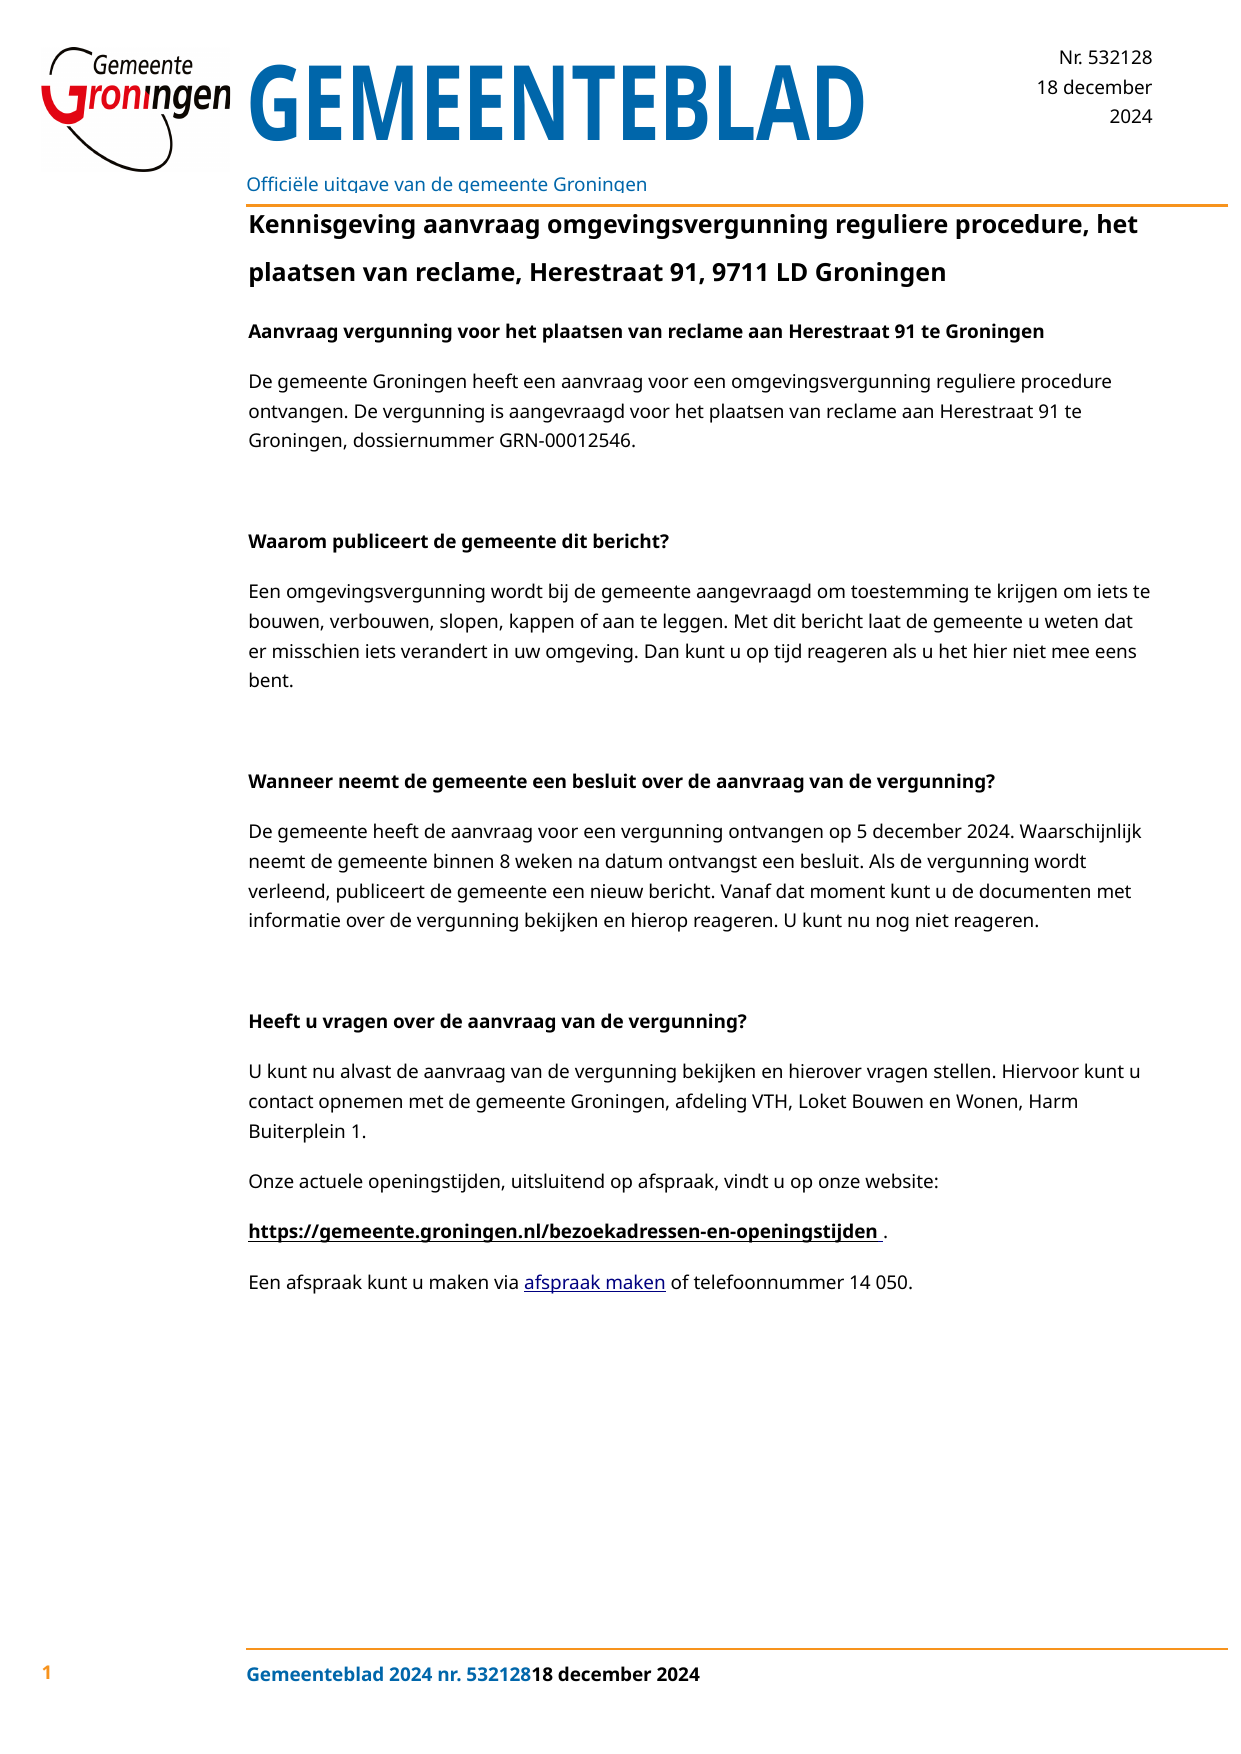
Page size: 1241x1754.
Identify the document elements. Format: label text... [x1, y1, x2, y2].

text Onze actuele openingstijden, uitsluitend op afspraak, vindt u op onze website: [248, 1168, 1152, 1194]
text Een afspraak kunt u maken via afspraak maken of telefoonnummer 14 050. [248, 1269, 1152, 1295]
text Heeft u vragen over de aanvraag van de vergunning? [248, 1008, 1152, 1034]
text Wanneer neemt de gemeente een besluit over de aanvraag van de vergunning? [248, 768, 1152, 794]
text De gemeente Groningen heeft een aanvraag voor een omgevingsvergunning reguliere procedure ontvangen. De vergunning is aangevraagd voor het plaatsen van reclame aan Herestraat 91 te Groningen, dossiernummer GRN-00012546. [248, 368, 1152, 453]
picture [41, 47, 231, 172]
text Aanvraag vergunning voor het plaatsen van reclame aan Herestraat 91 te Groningen [248, 318, 1152, 344]
text U kunt nu alvast de aanvraag van de vergunning bekijken en hierover vragen stellen. Hiervoor kunt u contact opnemen met de gemeente Groningen, afdeling VTH, Loket Bouwen en Wonen, Harm Buiterplein 1. [248, 1059, 1152, 1144]
text De gemeente heeft de aanvraag voor een vergunning ontvangen op 5 december 2024. Waarschijnlijk neemt de gemeente binnen 8 weken na datum ontvangst een besluit. Als de vergunning wordt verleend, publiceert de gemeente een nieuw bericht. Vanaf dat moment kunt u de documenten met informatie over de vergunning bekijken en hierop reageren. U kunt nu nog niet reageren. [248, 819, 1152, 933]
text Waarom publiceert de gemeente dit bericht? [248, 528, 1152, 554]
text Kennisgeving aanvraag omgevingsvergunning reguliere procedure, het plaatsen van reclame, Herestraat 91, 9711 LD Groningen [248, 207, 1152, 288]
text Een omgevingsvergunning wordt bij de gemeente aangevraagd om toestemming te krijgen om iets te bouwen, verbouwen, slopen, kappen of aan te leggen. Met dit bericht laat de gemeente u weten dat er misschien iets verandert in uw omgeving. Dan kunt u op tijd reageren als u het hier niet mee eens bent. [248, 579, 1152, 693]
text https://gemeente.groningen.nl/bezoekadressen-en-openingstijden . [248, 1219, 1152, 1244]
